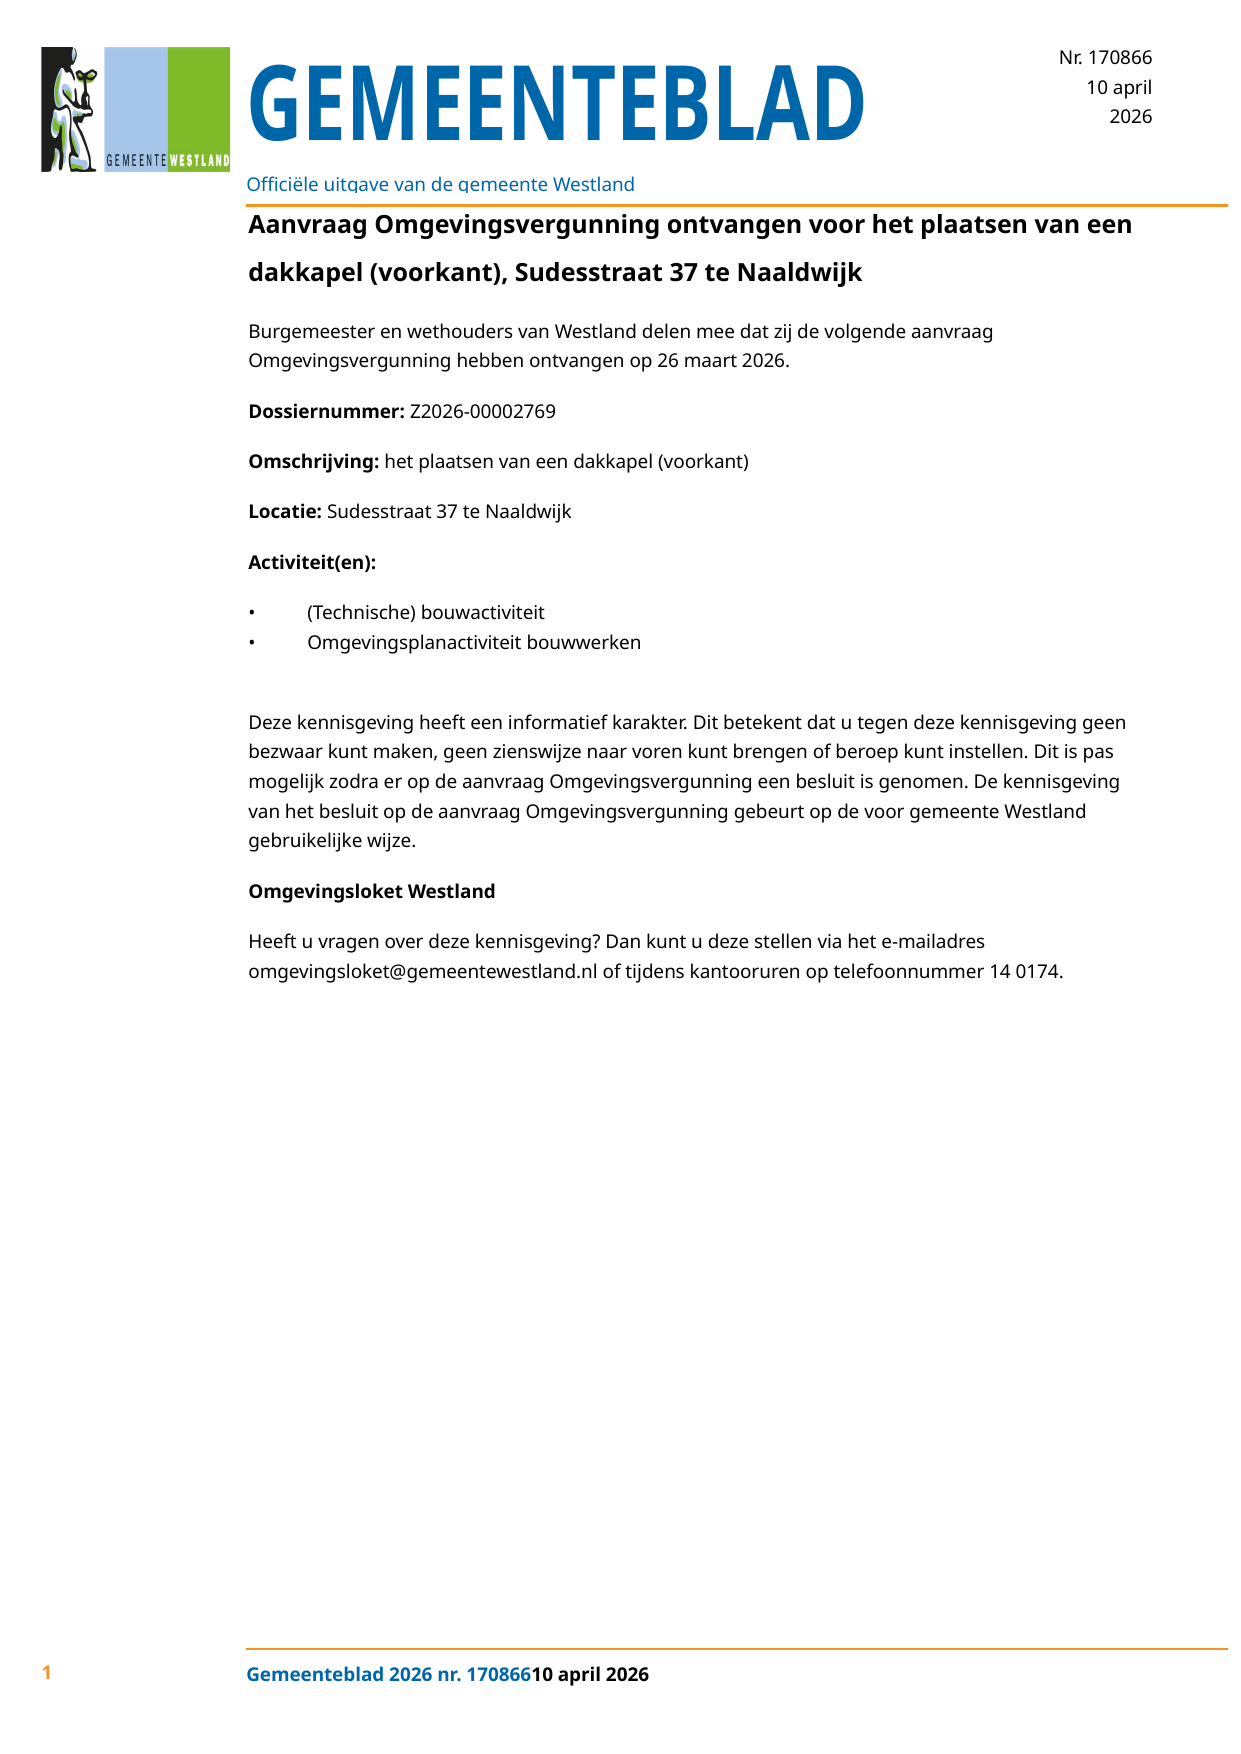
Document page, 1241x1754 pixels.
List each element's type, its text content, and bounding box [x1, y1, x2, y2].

text Heeft u vragen over deze kennisgeving? Dan kunt u deze stellen via het e-mailadres omgevingsloket@gemeentewestland.nl of tijdens kantooruren op telefoonnummer 14 0174. [248, 928, 1152, 984]
list Omgevingsplanactiviteit bouwwerken [248, 629, 1152, 655]
picture [41, 47, 231, 172]
text Dossiernummer: Z2026-00002769 [248, 398, 1152, 424]
text Omgevingsloket Westland [248, 878, 1152, 904]
text Deze kennisgeving heeft een informatief karakter. Dit betekent dat u tegen deze kennisgeving geen bezwaar kunt maken, geen zienswijze naar voren kunt brengen of beroep kunt instellen. Dit is pas mogelijk zodra er op de aanvraag Omgevingsvergunning een besluit is genomen. De kennisgeving van het besluit op de aanvraag Omgevingsvergunning gebeurt op de voor gemeente Westland gebruikelijke wijze. [248, 709, 1152, 853]
text Aanvraag Omgevingsvergunning ontvangen voor het plaatsen van een dakkapel (voorkant), Sudesstraat 37 te Naaldwijk [248, 207, 1152, 288]
text Activiteit(en): [248, 549, 1152, 575]
list (Technische) bouwactiviteit [248, 599, 1152, 625]
text Locatie: Sudesstraat 37 te Naaldwijk [248, 499, 1152, 524]
text Omschrijving: het plaatsen van een dakkapel (voorkant) [248, 448, 1152, 474]
text Burgemeester en wethouders van Westland delen mee dat zij de volgende aanvraag Omgevingsvergunning hebben ontvangen op 26 maart 2026. [248, 318, 1152, 373]
